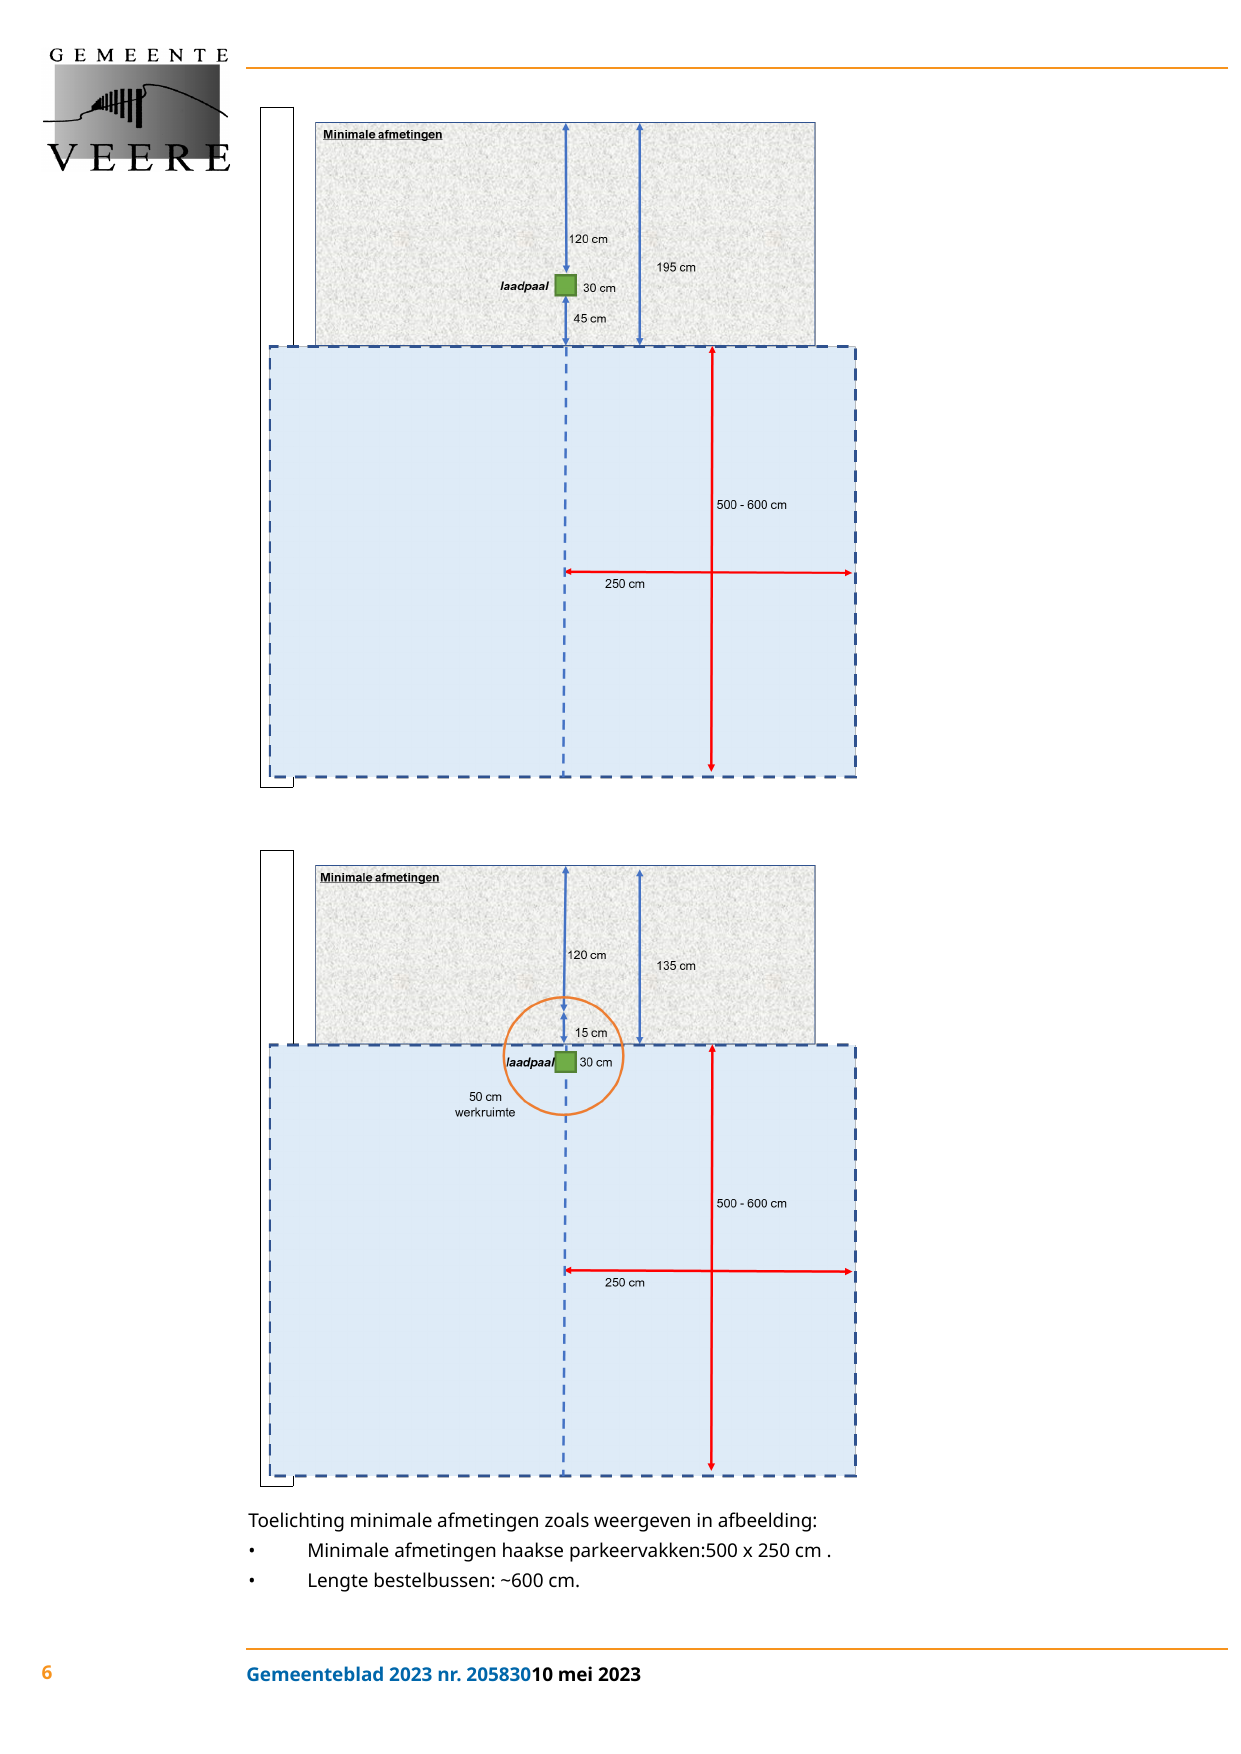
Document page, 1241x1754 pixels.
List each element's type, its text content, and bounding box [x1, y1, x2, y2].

picture [268, 115, 860, 779]
list Minimale afmetingen haakse parkeervakken:500 x 250 cm . [248, 1537, 1152, 1563]
picture [268, 858, 860, 1478]
picture [41, 47, 231, 172]
list Lengte bestelbussen: ~600 cm. [248, 1567, 1152, 1592]
text Toelichting minimale afmetingen zoals weergeven in afbeelding: [248, 1508, 1152, 1533]
